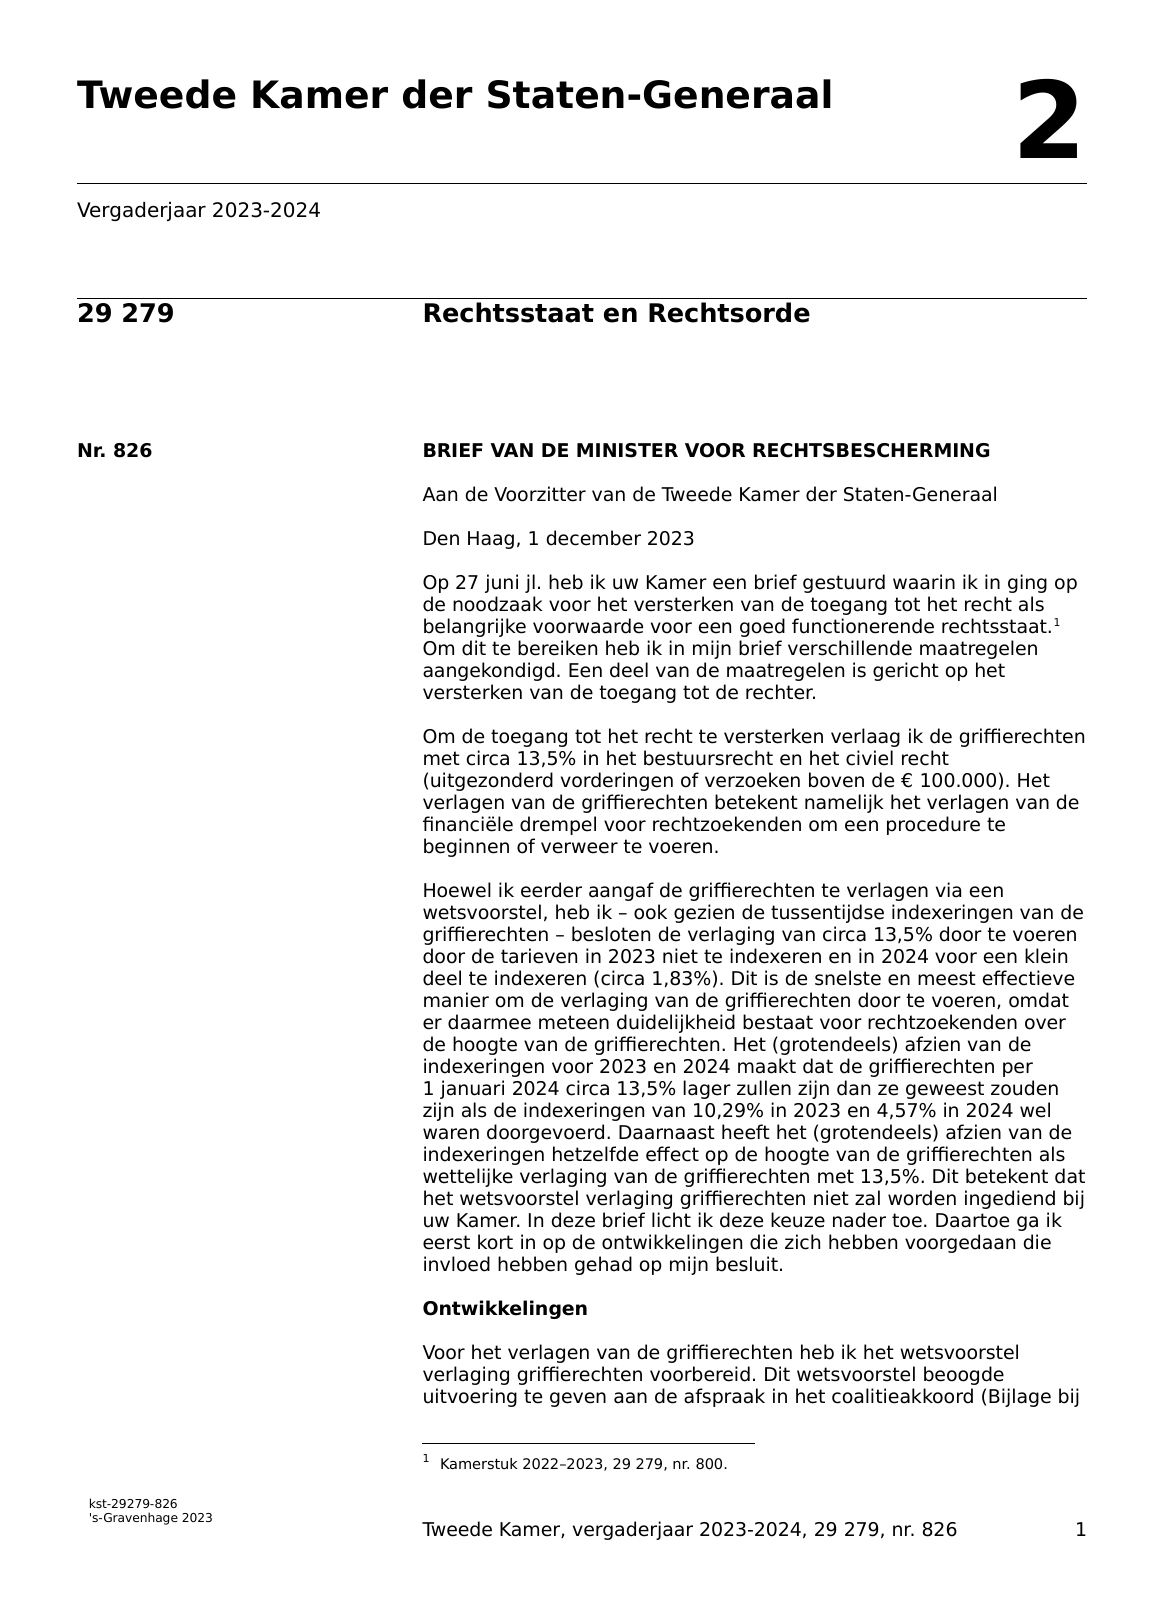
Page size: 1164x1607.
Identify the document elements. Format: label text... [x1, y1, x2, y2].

text Voor het verlagen van de griffierechten heb ik het wetsvoorstel verlaging griffierechten voorbereid. Dit wetsvoorstel beoogde uitvoering te geven aan de afspraak in het coalitieakkoord (Bijlage bij [422, 1342, 1087, 1408]
text 's-Gravenhage 2023 [88, 1511, 323, 1525]
text Op 27 juni jl. heb ik uw Kamer een brief gestuurd waarin ik in ging op de noodzaak voor het versterken van de toegang tot het recht als belangrijke voorwaarde voor een goed functionerende rechtsstaat. Om dit te bereiken heb ik in mijn brief verschillende maatregelen aangekondigd. Een deel van de maatregelen is gericht op het versterken van de toegang tot de rechter. [422, 572, 1087, 704]
subtitle 29 279 Rechtsstaat en Rechtsorde [77, 299, 1087, 329]
text Hoewel ik eerder aangaf de griffierechten te verlagen via een wetsvoorstel, heb ik – ook gezien de tussentijdse indexeringen van de griffierechten – besloten de verlaging van circa 13,5% door te voeren door de tarieven in 2023 niet te indexeren en in 2024 voor een klein deel te indexeren (circa 1,83%). Dit is de snelste en meest effectieve manier om de verlaging van de griffierechten door te voeren, omdat er daarmee meteen duidelijkheid bestaat voor rechtzoekenden over de hoogte van de griffierechten. Het (grotendeels) afzien van de indexeringen voor 2023 en 2024 maakt dat de griffierechten per 1 januari 2024 circa 13,5% lager zullen zijn dan ze geweest zouden zijn als de indexeringen van 10,29% in 2023 en 4,57% in 2024 wel waren doorgevoerd. Daarnaast heeft het (grotendeels) afzien van de indexeringen hetzelfde effect op de hoogte van de griffierechten als wettelijke verlaging van de griffierechten met 13,5%. Dit betekent dat het wetsvoorstel verlaging griffierechten niet zal worden ingediend bij uw Kamer. In deze brief licht ik deze keuze nader toe. Daartoe ga ik eerst kort in op de ontwikkelingen die zich hebben voorgedaan die invloed hebben gehad op mijn besluit. [422, 880, 1087, 1276]
text kst-29279-826 [88, 1497, 323, 1511]
subtitle Ontwikkelingen [422, 1298, 1087, 1320]
text Om de toegang tot het recht te versterken verlaag ik de griffierechten met circa 13,5% in het bestuursrecht en het civiel recht (uitgezonderd vorderingen of verzoeken boven de € 100.000). Het verlagen van de griffierechten betekent namelijk het verlagen van de financiële drempel voor rechtzoekenden om een procedure te beginnen of verweer te voeren. [422, 726, 1087, 858]
text Aan de Voorzitter van de Tweede Kamer der Staten-Generaal [422, 484, 1087, 506]
text Den Haag, 1 december 2023 [422, 528, 1087, 550]
table_header 2 [886, 59, 1087, 183]
table_header Tweede Kamer der Staten-Generaal [77, 59, 886, 183]
text Kamerstuk 2022–2023, 29 279, nr. 800. [422, 1452, 1087, 1474]
table_cell Vergaderjaar 2023-2024 [77, 184, 1087, 298]
subtitle Nr. 826 BRIEF VAN DE MINISTER VOOR RECHTSBESCHERMING [77, 440, 1087, 462]
